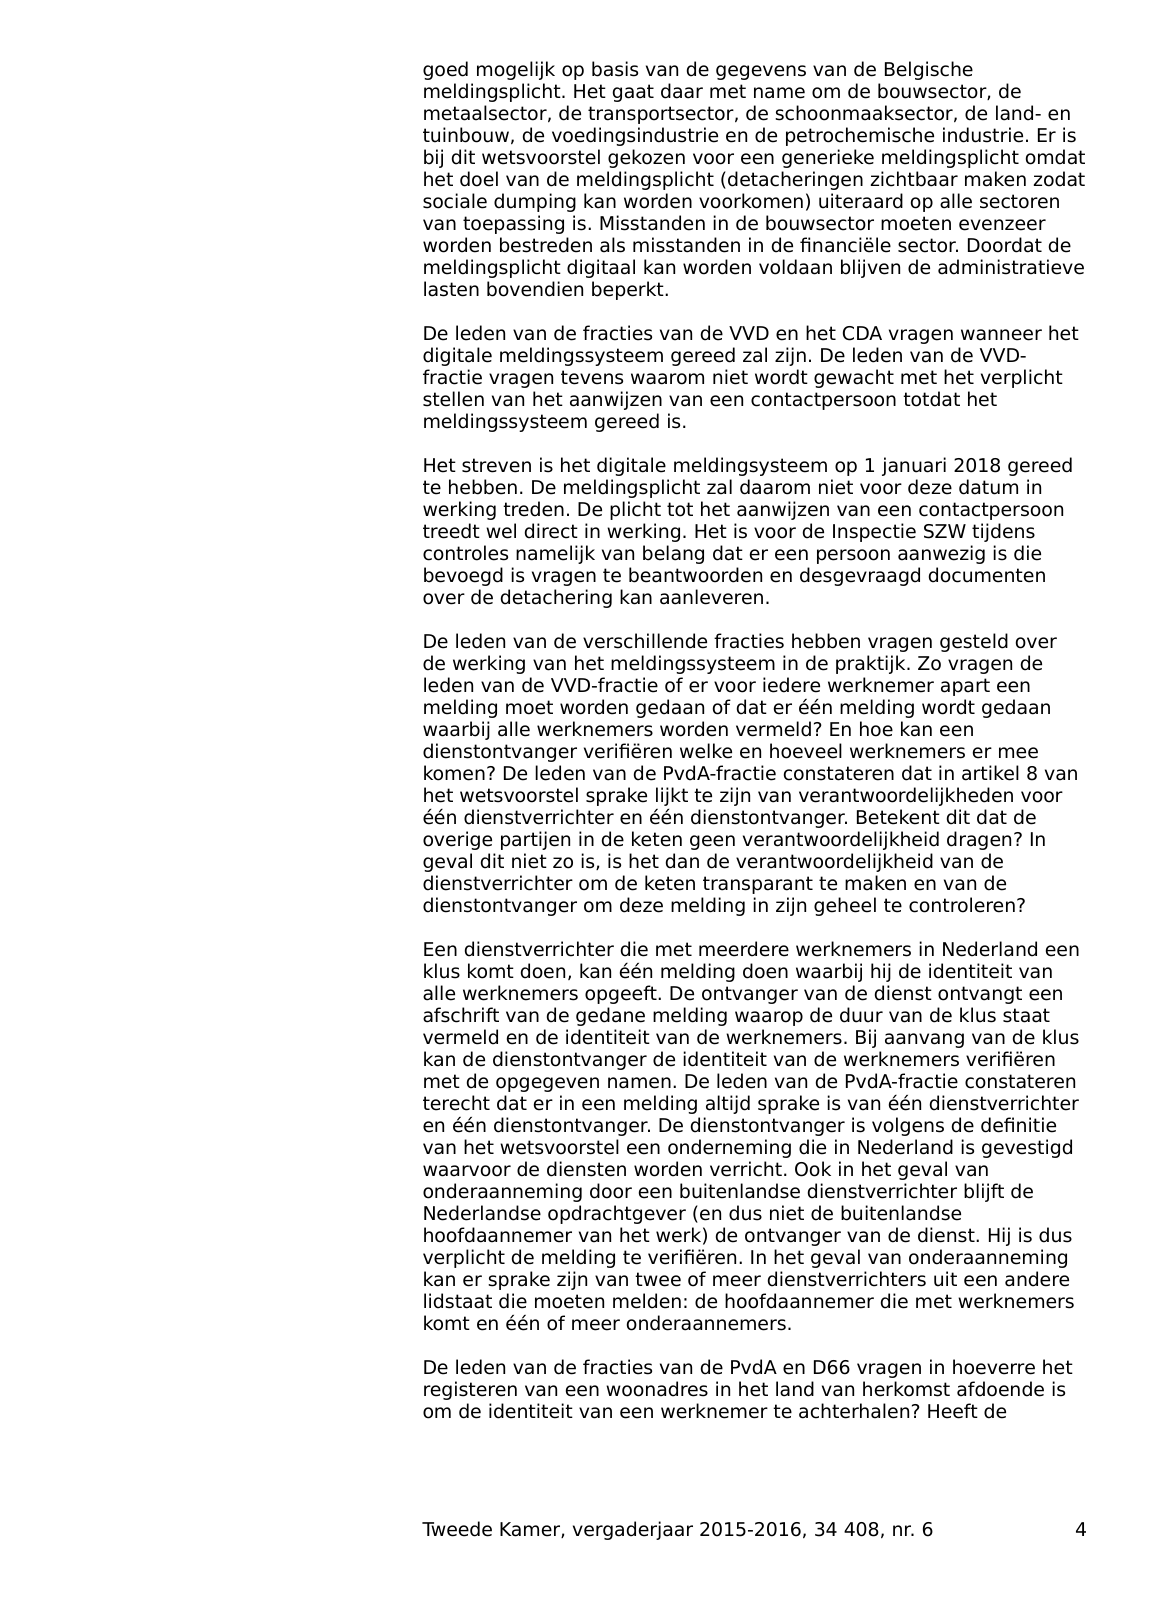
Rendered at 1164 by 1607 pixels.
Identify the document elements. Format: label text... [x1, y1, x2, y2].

text De leden van de verschillende fracties hebben vragen gesteld over de werking van het meldingssysteem in de praktijk. Zo vragen de leden van de VVD-fractie of er voor iedere werknemer apart een melding moet worden gedaan of dat er één melding wordt gedaan waarbij alle werknemers worden vermeld? En hoe kan een dienstontvanger verifiëren welke en hoeveel werknemers er mee komen? De leden van de PvdA-fractie constateren dat in artikel 8 van het wetsvoorstel sprake lijkt te zijn van verantwoordelijkheden voor één dienstverrichter en één dienstontvanger. Betekent dit dat de overige partijen in de keten geen verantwoordelijkheid dragen? In geval dit niet zo is, is het dan de verantwoordelijkheid van de dienstverrichter om de keten transparant te maken en van de dienstontvanger om deze melding in zijn geheel te controleren? [422, 631, 1087, 917]
text Het streven is het digitale meldingsysteem op 1 januari 2018 gereed te hebben. De meldingsplicht zal daarom niet voor deze datum in werking treden. De plicht tot het aanwijzen van een contactpersoon treedt wel direct in werking. Het is voor de Inspectie SZW tijdens controles namelijk van belang dat er een persoon aanwezig is die bevoegd is vragen te beantwoorden en desgevraagd documenten over de detachering kan aanleveren. [422, 455, 1087, 609]
text De leden van de fracties van de VVD en het CDA vragen wanneer het digitale meldingssysteem gereed zal zijn. De leden van de VVD-fractie vragen tevens waarom niet wordt gewacht met het verplicht stellen van het aanwijzen van een contactpersoon totdat het meldingssysteem gereed is. [422, 323, 1087, 433]
text goed mogelijk op basis van de gegevens van de Belgische meldingsplicht. Het gaat daar met name om de bouwsector, de metaalsector, de transportsector, de schoonmaaksector, de land- en tuinbouw, de voedingsindustrie en de petrochemische industrie. Er is bij dit wetsvoorstel gekozen voor een generieke meldingsplicht omdat het doel van de meldingsplicht (detacheringen zichtbaar maken zodat sociale dumping kan worden voorkomen) uiteraard op alle sectoren van toepassing is. Misstanden in de bouwsector moeten evenzeer worden bestreden als misstanden in de financiële sector. Doordat de meldingsplicht digitaal kan worden voldaan blijven de administratieve lasten bovendien beperkt. [422, 59, 1087, 301]
text Een dienstverrichter die met meerdere werknemers in Nederland een klus komt doen, kan één melding doen waarbij hij de identiteit van alle werknemers opgeeft. De ontvanger van de dienst ontvangt een afschrift van de gedane melding waarop de duur van de klus staat vermeld en de identiteit van de werknemers. Bij aanvang van de klus kan de dienstontvanger de identiteit van de werknemers verifiëren met de opgegeven namen. De leden van de PvdA-fractie constateren terecht dat er in een melding altijd sprake is van één dienstverrichter en één dienstontvanger. De dienstontvanger is volgens de definitie van het wetsvoorstel een onderneming die in Nederland is gevestigd waarvoor de diensten worden verricht. Ook in het geval van onderaanneming door een buitenlandse dienstverrichter blijft de Nederlandse opdrachtgever (en dus niet de buitenlandse hoofdaannemer van het werk) de ontvanger van de dienst. Hij is dus verplicht de melding te verifiëren. In het geval van onderaanneming kan er sprake zijn van twee of meer dienstverrichters uit een andere lidstaat die moeten melden: de hoofdaannemer die met werknemers komt en één of meer onderaannemers. [422, 939, 1087, 1335]
text De leden van de fracties van de PvdA en D66 vragen in hoeverre het registeren van een woonadres in het land van herkomst afdoende is om de identiteit van een werknemer te achterhalen? Heeft de [422, 1357, 1087, 1423]
